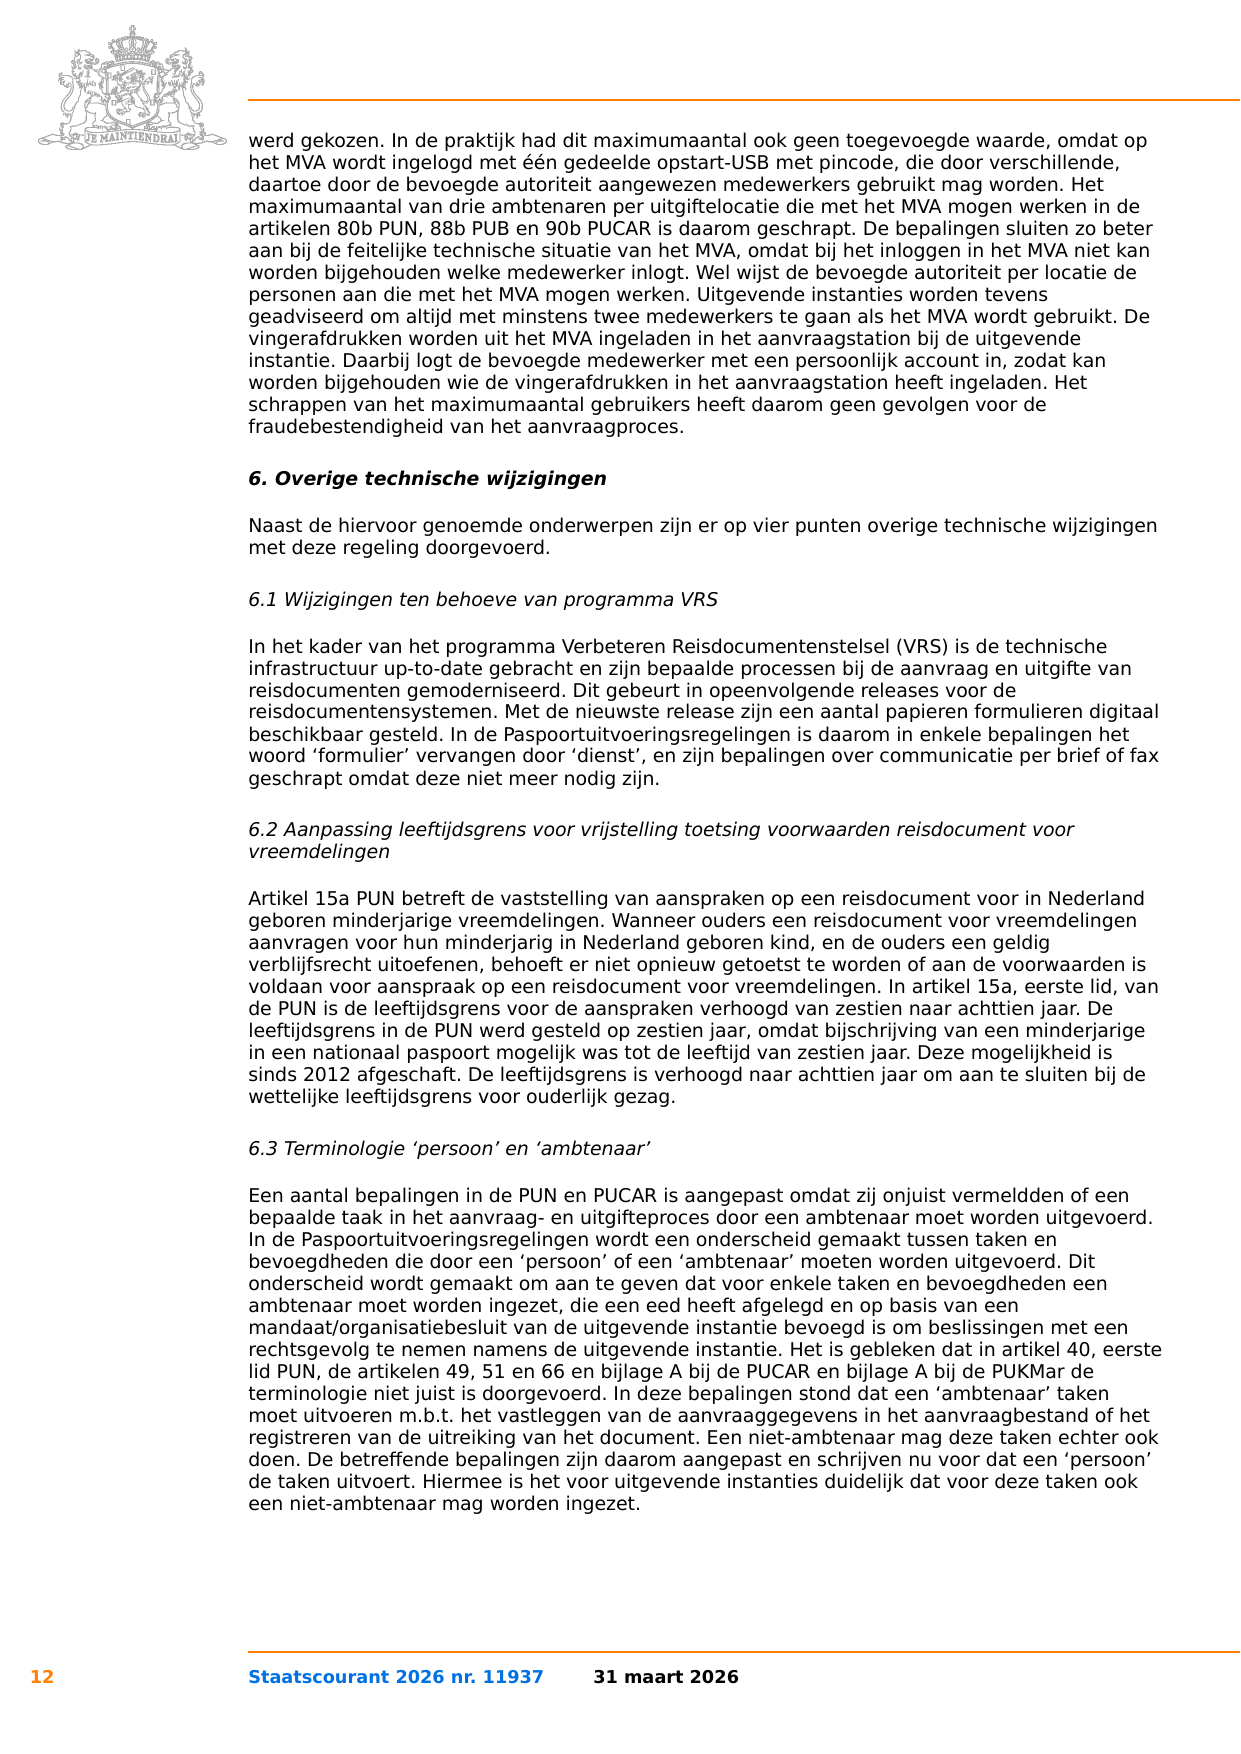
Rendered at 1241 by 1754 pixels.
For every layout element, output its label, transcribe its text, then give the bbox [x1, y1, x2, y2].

text Een aantal bepalingen in de PUN en PUCAR is aangepast omdat zij onjuist vermeldden of een bepaalde taak in het aanvraag- en uitgifteproces door een ambtenaar moet worden uitgevoerd. In de Paspoortuitvoeringsregelingen wordt een onderscheid gemaakt tussen taken en bevoegdheden die door een ‘persoon’ of een ‘ambtenaar’ moeten worden uitgevoerd. Dit onderscheid wordt gemaakt om aan te geven dat voor enkele taken en bevoegdheden een ambtenaar moet worden ingezet, die een eed heeft afgelegd en op basis van een mandaat/organisatiebesluit van de uitgevende instantie bevoegd is om beslissingen met een rechtsgevolg te nemen namens de uitgevende instantie. Het is gebleken dat in artikel 40, eerste lid PUN, de artikelen 49, 51 en 66 en bijlage A bij de PUCAR en bijlage A bij de PUKMar de terminologie niet juist is doorgevoerd. In deze bepalingen stond dat een ‘ambtenaar’ taken moet uitvoeren m.b.t. het vastleggen van de aanvraaggegevens in het aanvraagbestand of het registreren van de uitreiking van het document. Een niet-ambtenaar mag deze taken echter ook doen. De betreffende bepalingen zijn daarom aangepast en schrijven nu voor dat een ‘persoon’ de taken uitvoert. Hiermee is het voor uitgevende instanties duidelijk dat voor deze taken ook een niet-ambtenaar mag worden ingezet. [248, 1185, 1163, 1515]
text werd gekozen. In de praktijk had dit maximumaantal ook geen toegevoegde waarde, omdat op het MVA wordt ingelogd met één gedeelde opstart-USB met pincode, die door verschillende, daartoe door de bevoegde autoriteit aangewezen medewerkers gebruikt mag worden. Het maximumaantal van drie ambtenaren per uitgiftelocatie die met het MVA mogen werken in de artikelen 80b PUN, 88b PUB en 90b PUCAR is daarom geschrapt. De bepalingen sluiten zo beter aan bij de feitelijke technische situatie van het MVA, omdat bij het inloggen in het MVA niet kan worden bijgehouden welke medewerker inlogt. Wel wijst de bevoegde autoriteit per locatie de personen aan die met het MVA mogen werken. Uitgevende instanties worden tevens geadviseerd om altijd met minstens twee medewerkers te gaan als het MVA wordt gebruikt. De vingerafdrukken worden uit het MVA ingeladen in het aanvraagstation bij de uitgevende instantie. Daarbij logt de bevoegde medewerker met een persoonlijk account in, zodat kan worden bijgehouden wie de vingerafdrukken in het aanvraagstation heeft ingeladen. Het schrappen van het maximumaantal gebruikers heeft daarom geen gevolgen voor de fraudebestendigheid van het aanvraagproces. [248, 130, 1163, 438]
subtitle 6.1 Wijzigingen ten behoeve van programma VRS [248, 588, 1163, 611]
text Naast de hiervoor genoemde onderwerpen zijn er op vier punten overige technische wijzigingen met deze regeling doorgevoerd. [248, 514, 1163, 558]
subtitle 6.3 Terminologie ‘persoon’ en ‘ambtenaar’ [248, 1138, 1163, 1160]
picture [38, 25, 227, 150]
text In het kader van het programma Verbeteren Reisdocumentenstelsel (VRS) is de technische infrastructuur up-to-date gebracht en zijn bepaalde processen bij de aanvraag en uitgifte van reisdocumenten gemoderniseerd. Dit gebeurt in opeenvolgende releases voor de reisdocumentensystemen. Met de nieuwste release zijn een aantal papieren formulieren digitaal beschikbaar gesteld. In de Paspoortuitvoeringsregelingen is daarom in enkele bepalingen het woord ‘formulier’ vervangen door ‘dienst’, en zijn bepalingen over communicatie per brief of fax geschrapt omdat deze niet meer nodig zijn. [248, 636, 1163, 789]
subtitle 6.2 Aanpassing leeftijdsgrens voor vrijstelling toetsing voorwaarden reisdocument voor vreemdelingen [248, 819, 1163, 863]
text Artikel 15a PUN betreft de vaststelling van aanspraken op een reisdocument voor in Nederland geboren minderjarige vreemdelingen. Wanneer ouders een reisdocument voor vreemdelingen aanvragen voor hun minderjarig in Nederland geboren kind, en de ouders een geldig verblijfsrecht uitoefenen, behoeft er niet opnieuw getoetst te worden of aan de voorwaarden is voldaan voor aanspraak op een reisdocument voor vreemdelingen. In artikel 15a, eerste lid, van de PUN is de leeftijdsgrens voor de aanspraken verhoogd van zestien naar achttien jaar. De leeftijdsgrens in de PUN werd gesteld op zestien jaar, omdat bijschrijving van een minderjarige in een nationaal paspoort mogelijk was tot de leeftijd van zestien jaar. Deze mogelijkheid is sinds 2012 afgeschaft. De leeftijdsgrens is verhoogd naar achttien jaar om aan te sluiten bij de wettelijke leeftijdsgrens voor ouderlijk gezag. [248, 888, 1163, 1108]
subtitle 6. Overige technische wijzigingen [248, 468, 1163, 489]
